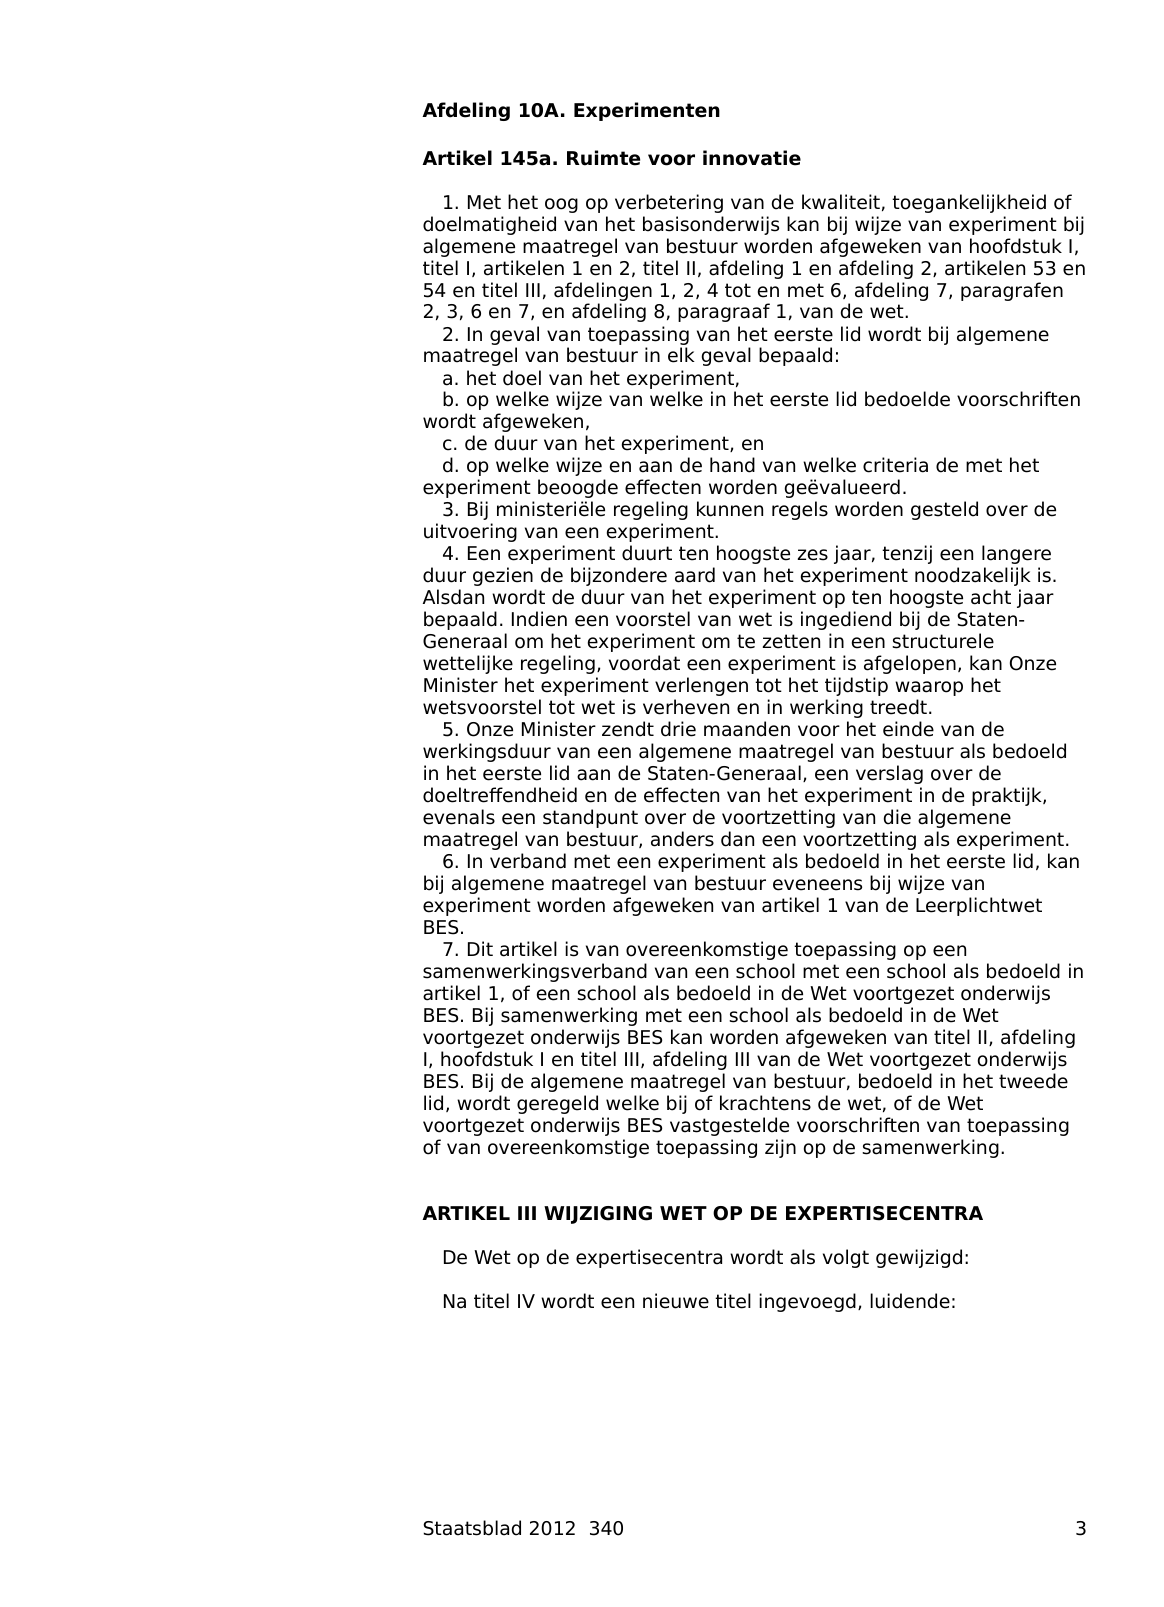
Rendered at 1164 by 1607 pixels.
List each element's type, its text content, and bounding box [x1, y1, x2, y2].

text 5. Onze Minister zendt drie maanden voor het einde van de werkingsduur van een algemene maatregel van bestuur als bedoeld in het eerste lid aan de Staten-Generaal, een verslag over de doeltreffendheid en de effecten van het experiment in de praktijk, evenals een standpunt over de voortzetting van die algemene maatregel van bestuur, anders dan een voortzetting als experiment. [422, 719, 1087, 851]
text 3. Bij ministeriële regeling kunnen regels worden gesteld over de uitvoering van een experiment. [422, 499, 1087, 543]
subtitle Afdeling 10A. Experimenten [422, 100, 1087, 122]
text De Wet op de expertisecentra wordt als volgt gewijzigd: [422, 1247, 1087, 1269]
text a. het doel van het experiment, [422, 367, 1087, 389]
text 4. Een experiment duurt ten hoogste zes jaar, tenzij een langere duur gezien de bijzondere aard van het experiment noodzakelijk is. Alsdan wordt de duur van het experiment op ten hoogste acht jaar bepaald. Indien een voorstel van wet is ingediend bij de Staten-Generaal om het experiment om te zetten in een structurele wettelijke regeling, voordat een experiment is afgelopen, kan Onze Minister het experiment verlengen tot het tijdstip waarop het wetsvoorstel tot wet is verheven en in werking treedt. [422, 543, 1087, 719]
subtitle Artikel 145a. Ruimte voor innovatie [422, 147, 1087, 169]
text d. op welke wijze en aan de hand van welke criteria de met het experiment beoogde effecten worden geëvalueerd. [422, 455, 1087, 499]
text 1. Met het oog op verbetering van de kwaliteit, toegankelijkheid of doelmatigheid van het basisonderwijs kan bij wijze van experiment bij algemene maatregel van bestuur worden afgeweken van hoofdstuk I, titel I, artikelen 1 en 2, titel II, afdeling 1 en afdeling 2, artikelen 53 en 54 en titel III, afdelingen 1, 2, 4 tot en met 6, afdeling 7, paragrafen 2, 3, 6 en 7, en afdeling 8, paragraaf 1, van de wet. [422, 192, 1087, 323]
text 2. In geval van toepassing van het eerste lid wordt bij algemene maatregel van bestuur in elk geval bepaald: [422, 323, 1087, 367]
text c. de duur van het experiment, en [422, 433, 1087, 455]
text b. op welke wijze van welke in het eerste lid bedoelde voorschriften wordt afgeweken, [422, 389, 1087, 433]
subtitle ARTIKEL III WIJZIGING WET OP DE EXPERTISECENTRA [422, 1203, 1087, 1225]
text 6. In verband met een experiment als bedoeld in het eerste lid, kan bij algemene maatregel van bestuur eveneens bij wijze van experiment worden afgeweken van artikel 1 van de Leerplichtwet BES. [422, 851, 1087, 939]
text 7. Dit artikel is van overeenkomstige toepassing op een samenwerkingsverband van een school met een school als bedoeld in artikel 1, of een school als bedoeld in de Wet voortgezet onderwijs BES. Bij samenwerking met een school als bedoeld in de Wet voortgezet onderwijs BES kan worden afgeweken van titel II, afdeling I, hoofdstuk I en titel III, afdeling III van de Wet voortgezet onderwijs BES. Bij de algemene maatregel van bestuur, bedoeld in het tweede lid, wordt geregeld welke bij of krachtens de wet, of de Wet voortgezet onderwijs BES vastgestelde voorschriften van toepassing of van overeenkomstige toepassing zijn op de samenwerking. [422, 939, 1087, 1159]
text Na titel IV wordt een nieuwe titel ingevoegd, luidende: [422, 1291, 1087, 1313]
